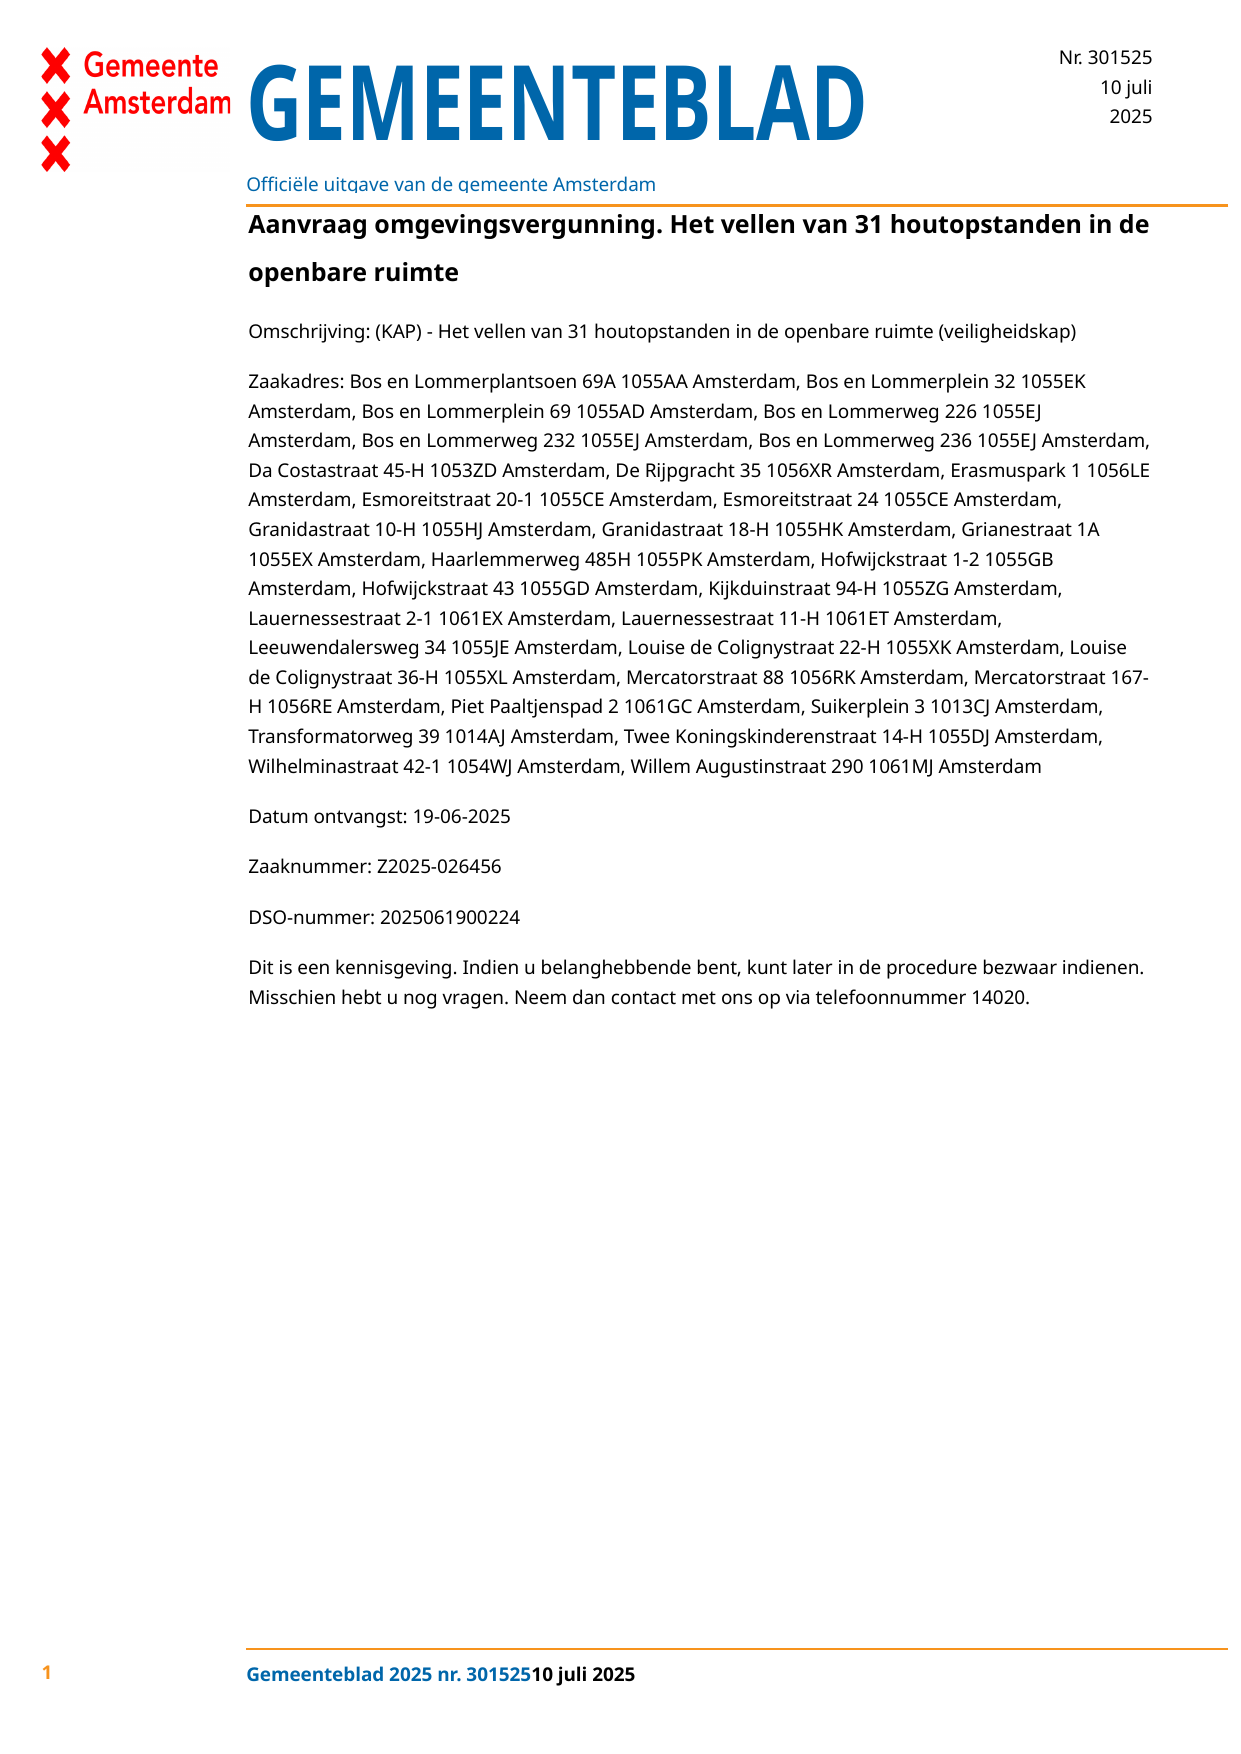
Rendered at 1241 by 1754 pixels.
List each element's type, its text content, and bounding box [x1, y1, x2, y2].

text DSO-nummer: 2025061900224 [248, 904, 1152, 930]
text Zaaknummer: Z2025-026456 [248, 854, 1152, 879]
picture [41, 47, 231, 172]
text Zaakadres: Bos en Lommerplantsoen 69A 1055AA Amsterdam, Bos en Lommerplein 32 1055EK Amsterdam, Bos en Lommerplein 69 1055AD Amsterdam, Bos en Lommerweg 226 1055EJ Amsterdam, Bos en Lommerweg 232 1055EJ Amsterdam, Bos en Lommerweg 236 1055EJ Amsterdam, Da Costastraat 45-H 1053ZD Amsterdam, De Rijpgracht 35 1056XR Amsterdam, Erasmuspark 1 1056LE Amsterdam, Esmoreitstraat 20-1 1055CE Amsterdam, Esmoreitstraat 24 1055CE Amsterdam, Granidastraat 10-H 1055HJ Amsterdam, Granidastraat 18-H 1055HK Amsterdam, Grianestraat 1A 1055EX Amsterdam, Haarlemmerweg 485H 1055PK Amsterdam, Hofwijckstraat 1-2 1055GB Amsterdam, Hofwijckstraat 43 1055GD Amsterdam, Kijkduinstraat 94-H 1055ZG Amsterdam, Lauernessestraat 2-1 1061EX Amsterdam, Lauernessestraat 11-H 1061ET Amsterdam, Leeuwendalersweg 34 1055JE Amsterdam, Louise de Colignystraat 22-H 1055XK Amsterdam, Louise de Colignystraat 36-H 1055XL Amsterdam, Mercatorstraat 88 1056RK Amsterdam, Mercatorstraat 167-H 1056RE Amsterdam, Piet Paaltjenspad 2 1061GC Amsterdam, Suikerplein 3 1013CJ Amsterdam, Transformatorweg 39 1014AJ Amsterdam, Twee Koningskinderenstraat 14-H 1055DJ Amsterdam, Wilhelminastraat 42-1 1054WJ Amsterdam, Willem Augustinstraat 290 1061MJ Amsterdam [248, 368, 1152, 779]
text Datum ontvangst: 19-06-2025 [248, 803, 1152, 829]
text Omschrijving: (KAP) - Het vellen van 31 houtopstanden in de openbare ruimte (veiligheidskap) [248, 318, 1152, 344]
text Aanvraag omgevingsvergunning. Het vellen van 31 houtopstanden in de openbare ruimte [248, 207, 1152, 288]
text Dit is een kennisgeving. Indien u belanghebbende bent, kunt later in de procedure bezwaar indienen. Misschien hebt u nog vragen. Neem dan contact met ons op via telefoonnummer 14020. [248, 954, 1152, 1010]
